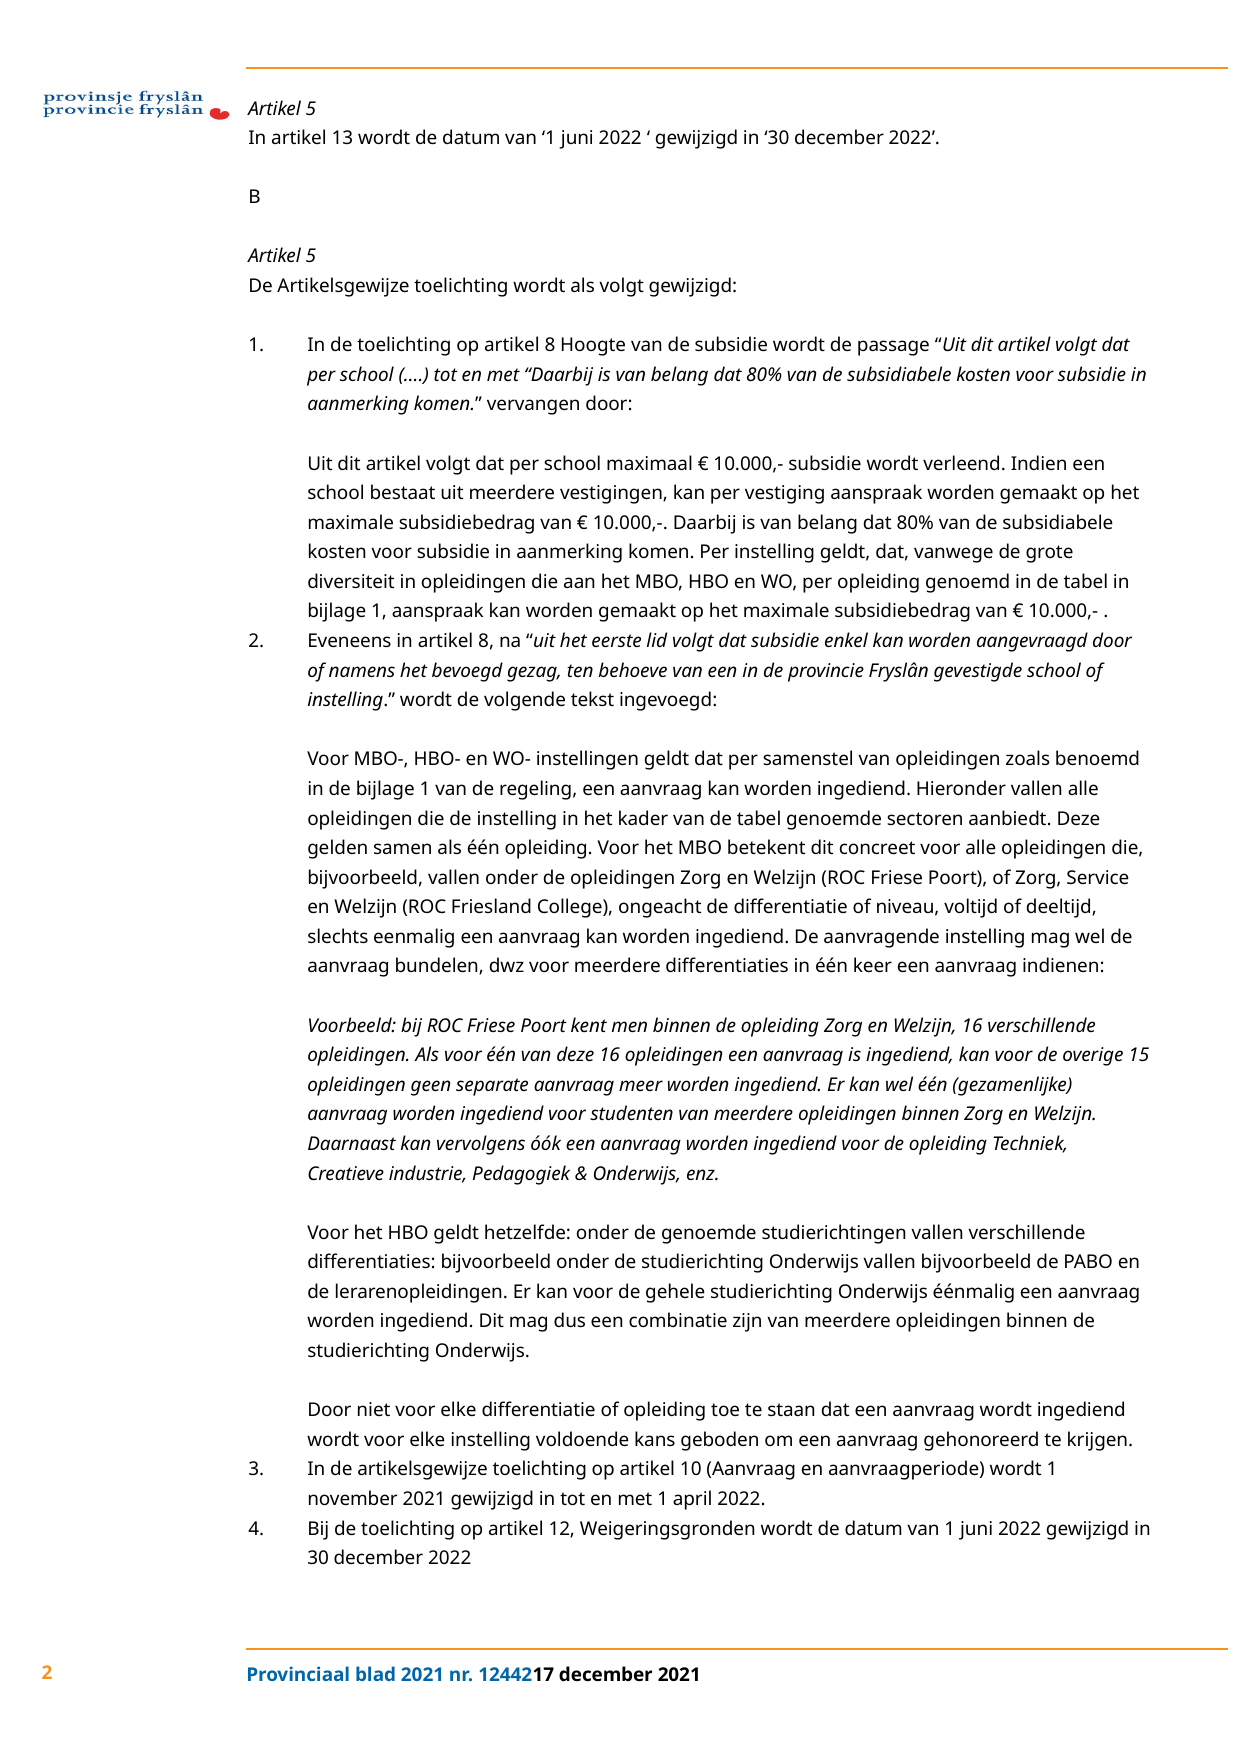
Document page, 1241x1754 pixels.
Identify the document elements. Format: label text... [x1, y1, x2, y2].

text Artikel 5 [248, 95, 1152, 121]
text B [248, 183, 1152, 209]
text De Artikelsgewijze toelichting wordt als volgt gewijzigd: [248, 272, 1152, 298]
list Voor het HBO geldt hetzelfde: onder de genoemde studierichtingen vallen verschillende differentiaties: bijvoorbeeld onder de studierichting Onderwijs vallen bijvoorbeeld de PABO en de lerarenopleidingen. Er kan voor de gehele studierichting Onderwijs éénmalig een aanvraag worden ingediend. Dit mag dus een combinatie zijn van meerdere opleidingen binnen de studierichting Onderwijs. [248, 1219, 1152, 1363]
list Uit dit artikel volgt dat per school maximaal € 10.000,- subsidie wordt verleend. Indien een school bestaat uit meerdere vestigingen, kan per vestiging aanspraak worden gemaakt op het maximale subsidiebedrag van € 10.000,-. Daarbij is van belang dat 80% van de subsidiabele kosten voor subsidie in aanmerking komen. Per instelling geldt, dat, vanwege de grote diversiteit in opleidingen die aan het MBO, HBO en WO, per opleiding genoemd in de tabel in bijlage 1, aanspraak kan worden gemaakt op het maximale subsidiebedrag van € 10.000,- . [248, 450, 1152, 623]
list Door niet voor elke differentiatie of opleiding toe te staan dat een aanvraag wordt ingediend wordt voor elke instelling voldoende kans geboden om een aanvraag gehonoreerd te krijgen. [248, 1396, 1152, 1452]
list Bij de toelichting op artikel 12, Weigeringsgronden wordt de datum van 1 juni 2022 gewijzigd in 30 december 2022 [248, 1515, 1152, 1570]
list Voor MBO-, HBO- en WO- instellingen geldt dat per samenstel van opleidingen zoals benoemd in de bijlage 1 van de regeling, een aanvraag kan worden ingediend. Hieronder vallen alle opleidingen die de instelling in het kader van de tabel genoemde sectoren aanbiedt. Deze gelden samen als één opleiding. Voor het MBO betekent dit concreet voor alle opleidingen die, bijvoorbeeld, vallen onder de opleidingen Zorg en Welzijn (ROC Friese Poort), of Zorg, Service en Welzijn (ROC Friesland College), ongeacht de differentiatie of niveau, voltijd of deeltijd, slechts eenmalig een aanvraag kan worden ingediend. De aanvragende instelling mag wel de aanvraag bundelen, dwz voor meerdere differentiaties in één keer een aanvraag indienen: [248, 746, 1152, 978]
picture [41, 47, 231, 172]
list Eveneens in artikel 8, na “uit het eerste lid volgt dat subsidie enkel kan worden aangevraagd door of namens het bevoegd gezag, ten behoeve van een in de provincie Fryslân gevestigde school of instelling.” wordt de volgende tekst ingevoegd: [248, 627, 1152, 712]
text In artikel 13 wordt de datum van ‘1 juni 2022 ‘ gewijzigd in ‘30 december 2022’. [248, 124, 1152, 150]
text Artikel 5 [248, 243, 1152, 268]
list In de artikelsgewijze toelichting op artikel 10 (Aanvraag en aanvraagperiode) wordt 1 november 2021 gewijzigd in tot en met 1 april 2022. [248, 1456, 1152, 1511]
list Voorbeeld: bij ROC Friese Poort kent men binnen de opleiding Zorg en Welzijn, 16 verschillende opleidingen. Als voor één van deze 16 opleidingen een aanvraag is ingediend, kan voor de overige 15 opleidingen geen separate aanvraag meer worden ingediend. Er kan wel één (gezamenlijke) aanvraag worden ingediend voor studenten van meerdere opleidingen binnen Zorg en Welzijn. Daarnaast kan vervolgens óók een aanvraag worden ingediend voor de opleiding Techniek, Creatieve industrie, Pedagogiek & Onderwijs, enz. [248, 1012, 1152, 1186]
list In de toelichting op artikel 8 Hoogte van de subsidie wordt de passage “Uit dit artikel volgt dat per school (….) tot en met “Daarbij is van belang dat 80% van de subsidiabele kosten voor subsidie in aanmerking komen.” vervangen door: [248, 331, 1152, 416]
